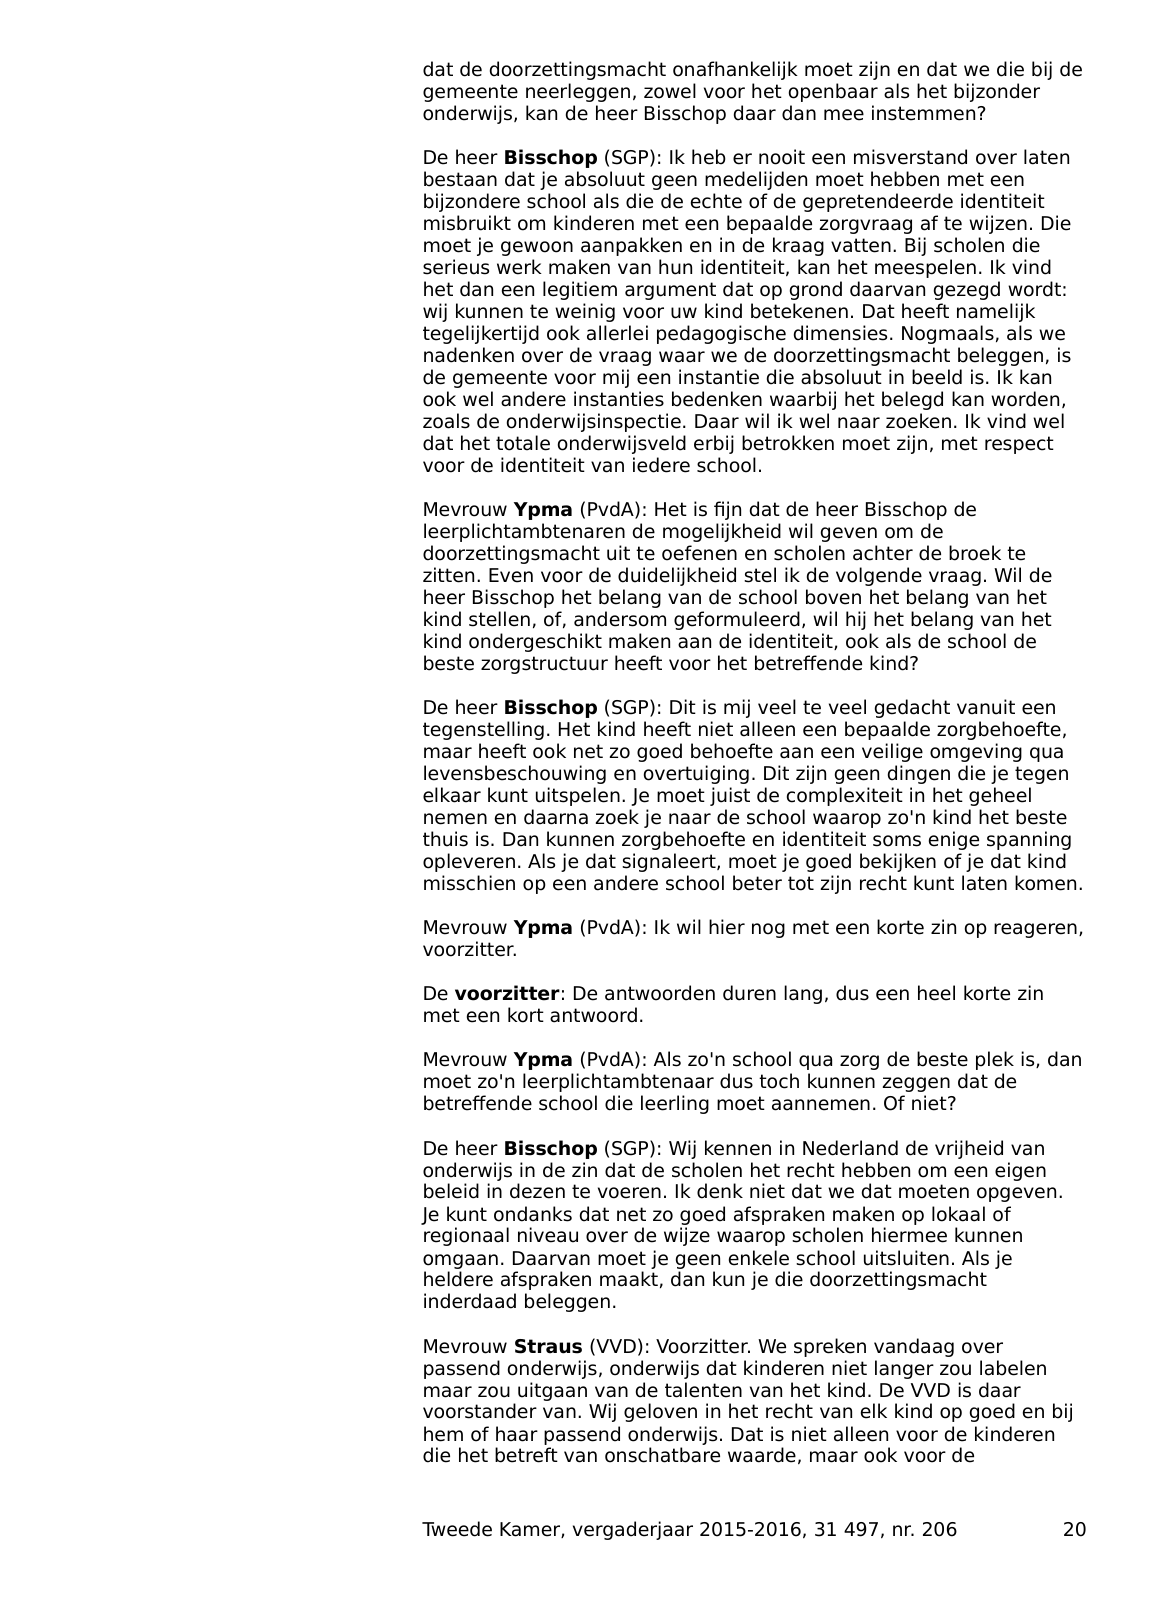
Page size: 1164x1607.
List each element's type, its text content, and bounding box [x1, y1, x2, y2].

text Mevrouw Ypma (PvdA): Ik wil hier nog met een korte zin op reageren, voorzitter. [422, 917, 1087, 961]
text De heer Bisschop (SGP): Dit is mij veel te veel gedacht vanuit een tegenstelling. Het kind heeft niet alleen een bepaalde zorgbehoefte, maar heeft ook net zo goed behoefte aan een veilige omgeving qua levensbeschouwing en overtuiging. Dit zijn geen dingen die je tegen elkaar kunt uitspelen. Je moet juist de complexiteit in het geheel nemen en daarna zoek je naar de school waarop zo'n kind het beste thuis is. Dan kunnen zorgbehoefte en identiteit soms enige spanning opleveren. Als je dat signaleert, moet je goed bekijken of je dat kind misschien op een andere school beter tot zijn recht kunt laten komen. [422, 697, 1087, 895]
text De voorzitter: De antwoorden duren lang, dus een heel korte zin met een kort antwoord. [422, 983, 1087, 1027]
text De heer Bisschop (SGP): Ik heb er nooit een misverstand over laten bestaan dat je absoluut geen medelijden moet hebben met een bijzondere school als die de echte of de gepretendeerde identiteit misbruikt om kinderen met een bepaalde zorgvraag af te wijzen. Die moet je gewoon aanpakken en in de kraag vatten. Bij scholen die serieus werk maken van hun identiteit, kan het meespelen. Ik vind het dan een legitiem argument dat op grond daarvan gezegd wordt: wij kunnen te weinig voor uw kind betekenen. Dat heeft namelijk tegelijkertijd ook allerlei pedagogische dimensies. Nogmaals, als we nadenken over de vraag waar we de doorzettingsmacht beleggen, is de gemeente voor mij een instantie die absoluut in beeld is. Ik kan ook wel andere instanties bedenken waarbij het belegd kan worden, zoals de onderwijsinspectie. Daar wil ik wel naar zoeken. Ik vind wel dat het totale onderwijsveld erbij betrokken moet zijn, met respect voor de identiteit van iedere school. [422, 147, 1087, 477]
text Mevrouw Straus (VVD): Voorzitter. We spreken vandaag over passend onderwijs, onderwijs dat kinderen niet langer zou labelen maar zou uitgaan van de talenten van het kind. De VVD is daar voorstander van. Wij geloven in het recht van elk kind op goed en bij hem of haar passend onderwijs. Dat is niet alleen voor de kinderen die het betreft van onschatbare waarde, maar ook voor de [422, 1336, 1087, 1467]
text Mevrouw Ypma (PvdA): Als zo'n school qua zorg de beste plek is, dan moet zo'n leerplichtambtenaar dus toch kunnen zeggen dat de betreffende school die leerling moet aannemen. Of niet? [422, 1049, 1087, 1115]
text De heer Bisschop (SGP): Wij kennen in Nederland de vrijheid van onderwijs in de zin dat de scholen het recht hebben om een eigen beleid in dezen te voeren. Ik denk niet dat we dat moeten opgeven. Je kunt ondanks dat net zo goed afspraken maken op lokaal of regionaal niveau over de wijze waarop scholen hiermee kunnen omgaan. Daarvan moet je geen enkele school uitsluiten. Als je heldere afspraken maakt, dan kun je die doorzettingsmacht inderdaad beleggen. [422, 1137, 1087, 1313]
text dat de doorzettingsmacht onafhankelijk moet zijn en dat we die bij de gemeente neerleggen, zowel voor het openbaar als het bijzonder onderwijs, kan de heer Bisschop daar dan mee instemmen? [422, 59, 1087, 125]
text Mevrouw Ypma (PvdA): Het is fijn dat de heer Bisschop de leerplichtambtenaren de mogelijkheid wil geven om de doorzettingsmacht uit te oefenen en scholen achter de broek te zitten. Even voor de duidelijkheid stel ik de volgende vraag. Wil de heer Bisschop het belang van de school boven het belang van het kind stellen, of, andersom geformuleerd, wil hij het belang van het kind ondergeschikt maken aan de identiteit, ook als de school de beste zorgstructuur heeft voor het betreffende kind? [422, 499, 1087, 675]
